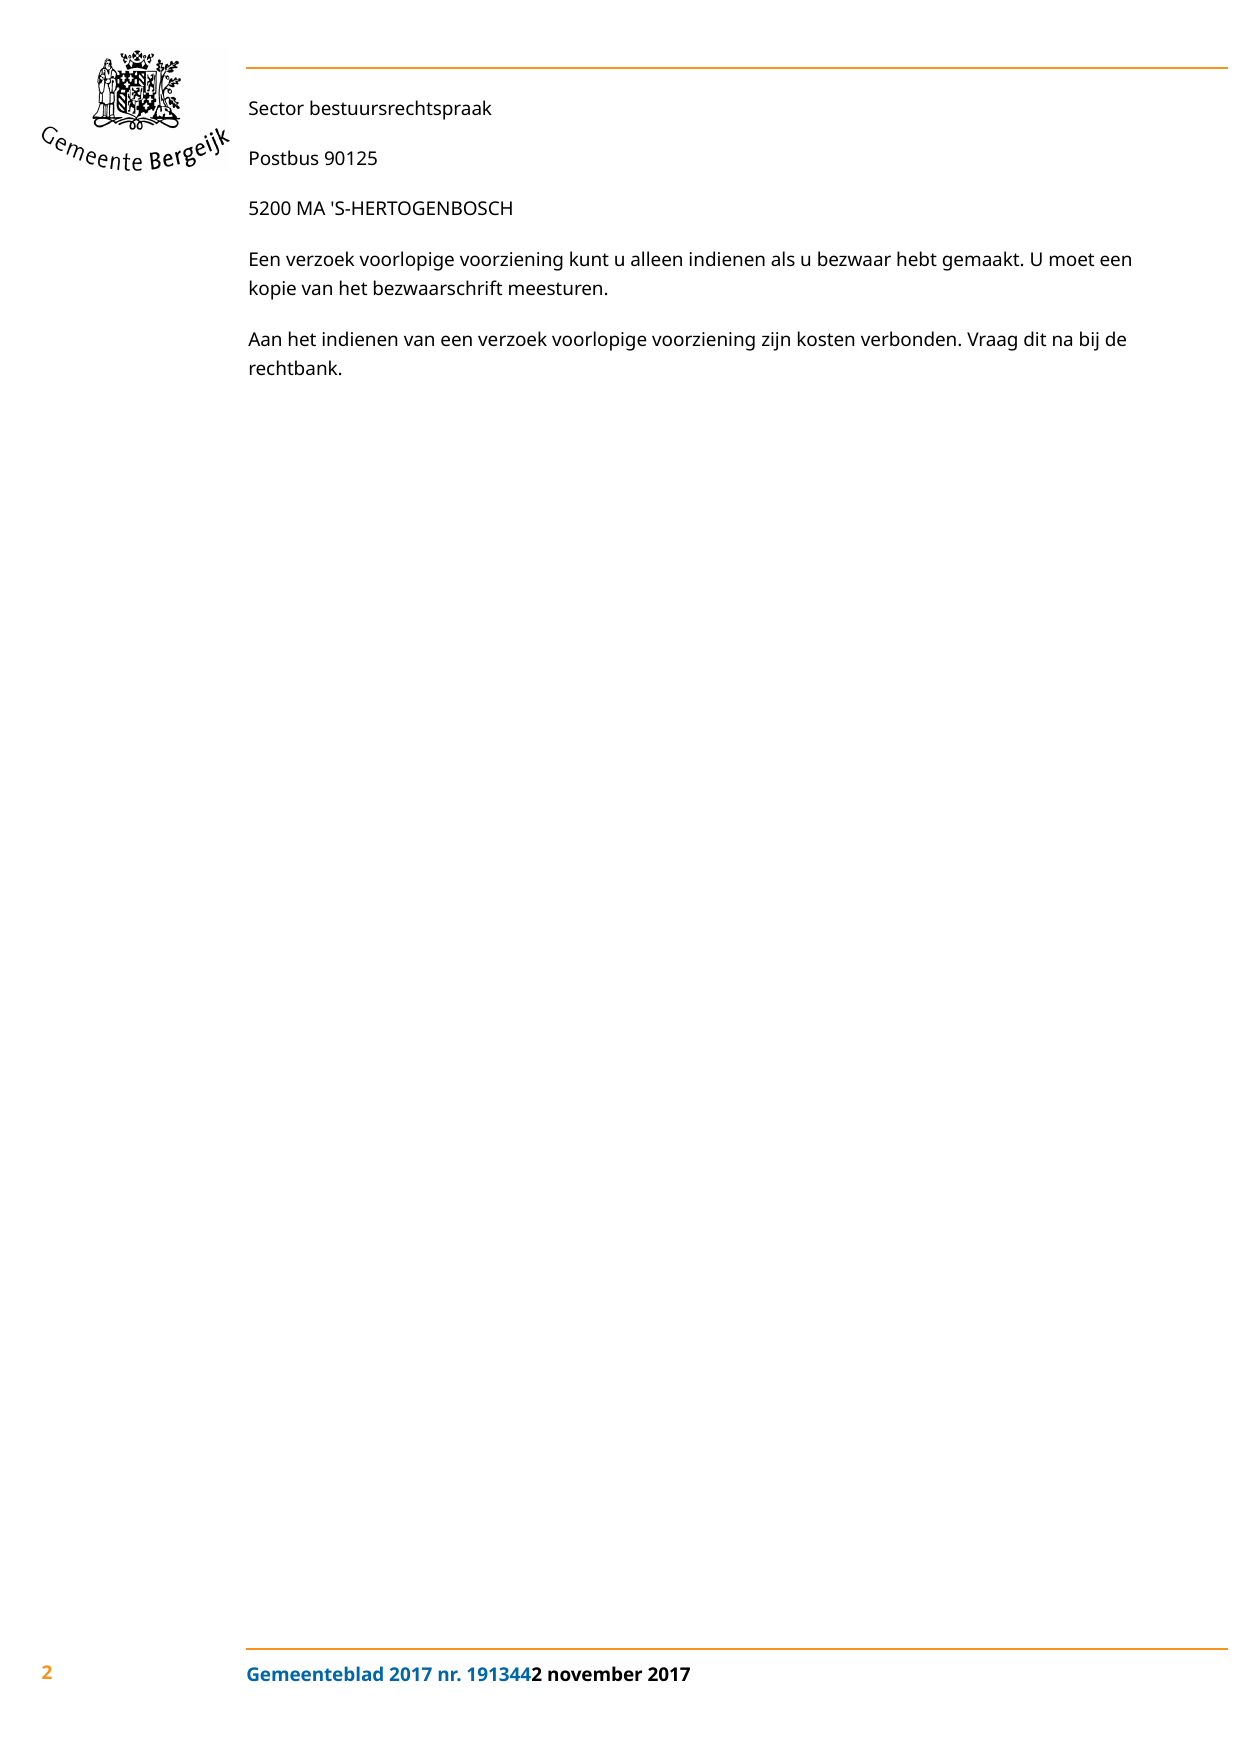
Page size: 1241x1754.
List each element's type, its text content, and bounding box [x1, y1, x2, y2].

picture [41, 47, 231, 172]
text Sector bestuursrechtspraak [248, 95, 1152, 121]
text Aan het indienen van een verzoek voorlopige voorziening zijn kosten verbonden. Vraag dit na bij de rechtbank. [248, 326, 1152, 381]
text 5200 MA 'S-HERTOGENBOSCH [248, 196, 1152, 221]
text Postbus 90125 [248, 145, 1152, 171]
text Een verzoek voorlopige voorziening kunt u alleen indienen als u bezwaar hebt gemaakt. U moet een kopie van het bezwaarschrift meesturen. [248, 246, 1152, 301]
